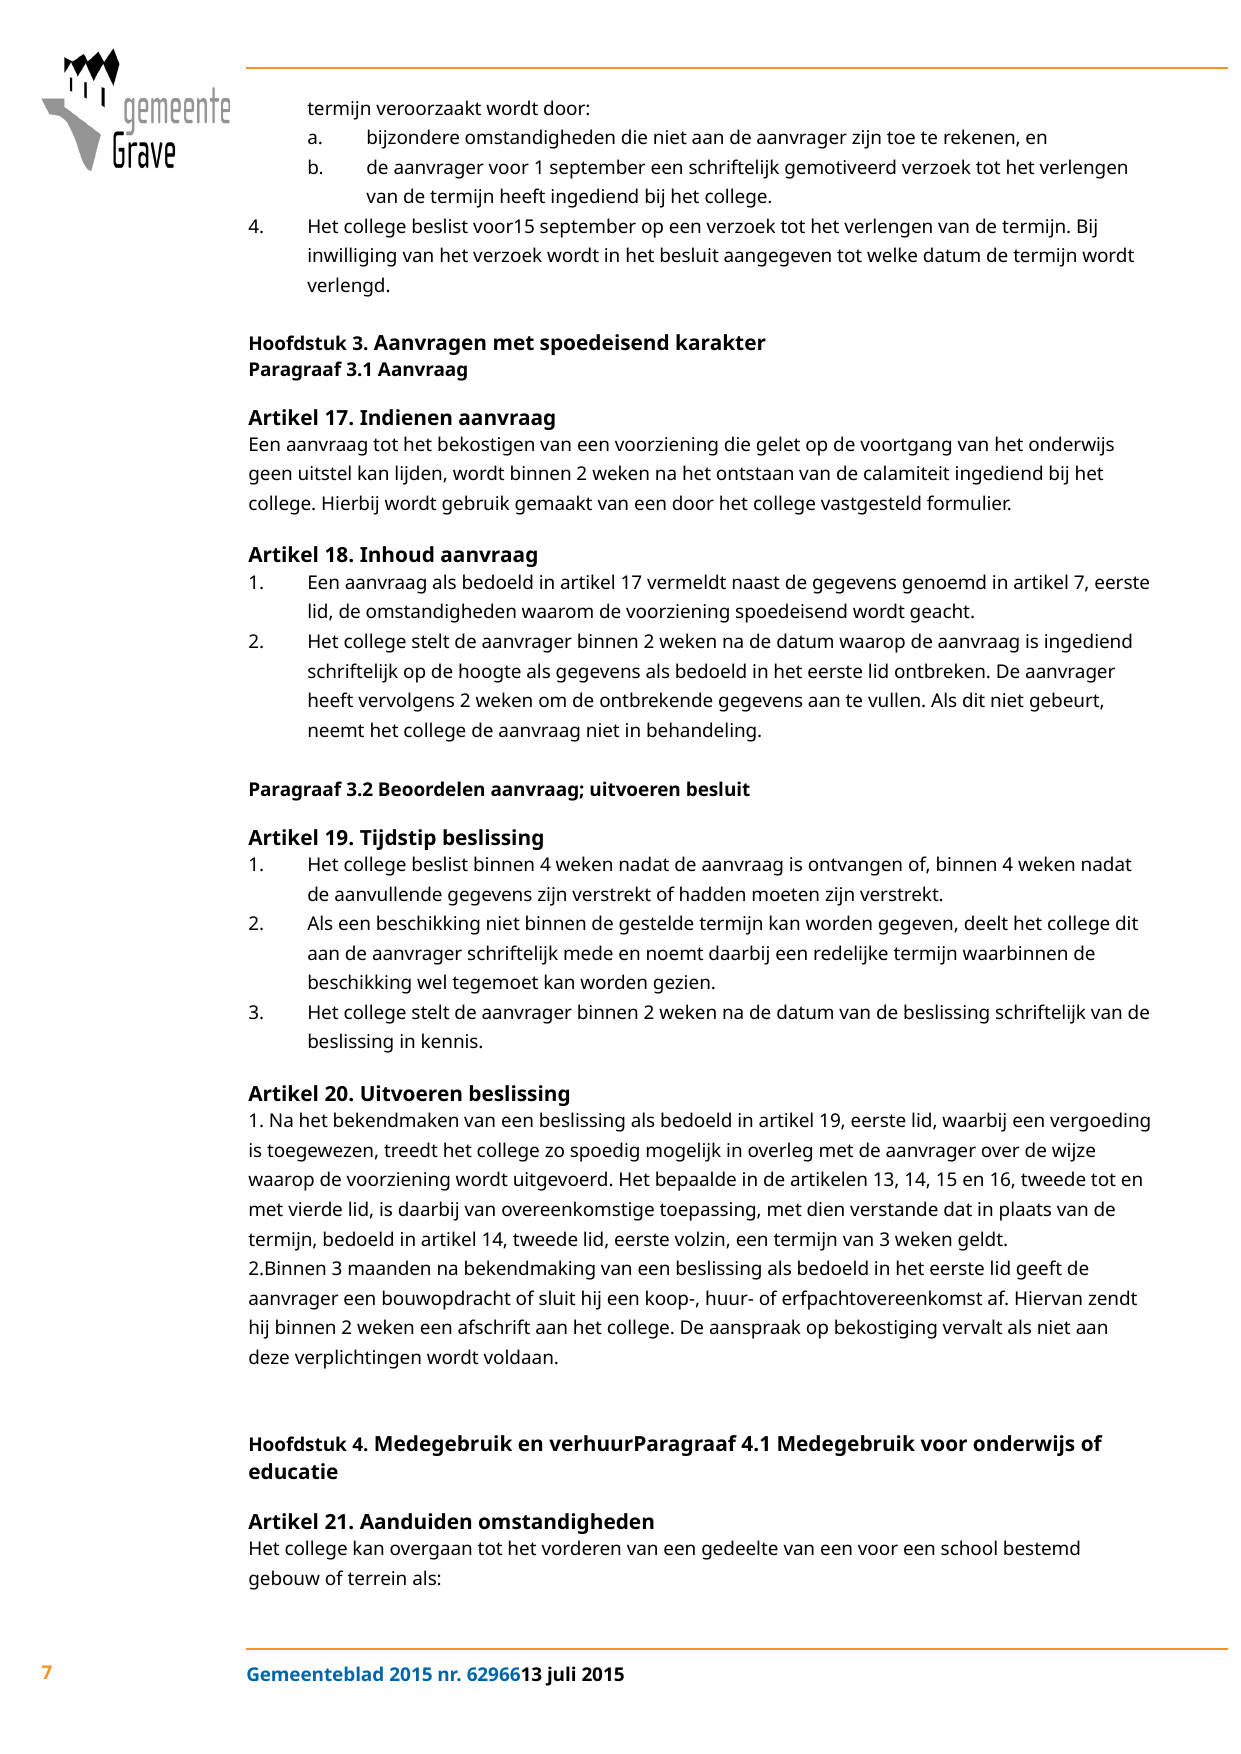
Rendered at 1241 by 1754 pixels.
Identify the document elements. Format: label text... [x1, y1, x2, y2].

text 1. Na het bekendmaken van een beslissing als bedoeld in artikel 19, eerste lid, waarbij een vergoeding is toegewezen, treedt het college zo spoedig mogelijk in overleg met de aanvrager over de wijze waarop de voorziening wordt uitgevoerd. Het bepaalde in de artikelen 13, 14, 15 en 16, tweede tot en met vierde lid, is daarbij van overeenkomstige toepassing, met dien verstande dat in plaats van de termijn, bedoeld in artikel 14, tweede lid, eerste volzin, een termijn van 3 weken geldt. [248, 1107, 1152, 1252]
text Artikel 20. Uitvoeren beslissing [248, 1079, 1152, 1107]
list Het college beslist binnen 4 weken nadat de aanvraag is ontvangen of, binnen 4 weken nadat de aanvullende gegevens zijn verstrekt of hadden moeten zijn verstrekt. [248, 851, 1152, 906]
text Een aanvraag tot het bekostigen van een voorziening die gelet op de voortgang van het onderwijs geen uitstel kan lijden, wordt binnen 2 weken na het ontstaan van de calamiteit ingediend bij het college. Hierbij wordt gebruik gemaakt van een door het college vastgesteld formulier. [248, 431, 1152, 516]
list Het college beslist voor15 september op een verzoek tot het verlengen van de termijn. Bij inwilliging van het verzoek wordt in het besluit aangegeven tot welke datum de termijn wordt verlengd. [248, 213, 1152, 298]
list bijzondere omstandigheden die niet aan de aanvrager zijn toe te rekenen, en [307, 124, 1152, 150]
text Hoofdstuk 3. Aanvragen met spoedeisend karakter [248, 328, 1152, 356]
list Het college stelt de aanvrager binnen 2 weken na de datum waarop de aanvraag is ingediend schriftelijk op de hoogte als gegevens als bedoeld in het eerste lid ontbreken. De aanvrager heeft vervolgens 2 weken om de ontbrekende gegevens aan te vullen. Als dit niet gebeurt, neemt het college de aanvraag niet in behandeling. [248, 628, 1152, 743]
text Paragraaf 3.1 Aanvraag [248, 356, 1152, 382]
text 2.Binnen 3 maanden na bekendmaking van een beslissing als bedoeld in het eerste lid geeft de aanvrager een bouwopdracht of sluit hij een koop-, huur- of erfpachtovereenkomst af. Hiervan zendt hij binnen 2 weken een afschrift aan het college. De aanspraak op bekostiging vervalt als niet aan deze verplichtingen wordt voldaan. [248, 1255, 1152, 1370]
list Een aanvraag als bedoeld in artikel 17 vermeldt naast de gegevens genoemd in artikel 7, eerste lid, de omstandigheden waarom de voorziening spoedeisend wordt geacht. [248, 569, 1152, 624]
list Het college stelt de aanvrager binnen 2 weken na de datum van de beslissing schriftelijk van de beslissing in kennis. [248, 999, 1152, 1054]
text Artikel 19. Tijdstip beslissing [248, 823, 1152, 851]
text Artikel 21. Aanduiden omstandigheden [248, 1507, 1152, 1535]
text Het college kan overgaan tot het vorderen van een gedeelte van een voor een school bestemd gebouw of terrein als: [248, 1535, 1152, 1591]
list termijn veroorzaakt wordt door: [248, 95, 1152, 121]
text Artikel 18. Inhoud aanvraag [248, 541, 1152, 569]
picture [41, 47, 231, 172]
list Als een beschikking niet binnen de gestelde termijn kan worden gegeven, deelt het college dit aan de aanvrager schriftelijk mede en noemt daarbij een redelijke termijn waarbinnen de beschikking wel tegemoet kan worden gezien. [248, 910, 1152, 995]
text Hoofdstuk 4. Medegebruik en verhuurParagraaf 4.1 Medegebruik voor onderwijs of educatie [248, 1429, 1152, 1486]
text Artikel 17. Indienen aanvraag [248, 403, 1152, 431]
text Paragraaf 3.2 Beoordelen aanvraag; uitvoeren besluit [248, 776, 1152, 802]
list de aanvrager voor 1 september een schriftelijk gemotiveerd verzoek tot het verlengen van de termijn heeft ingediend bij het college. [307, 154, 1152, 209]
